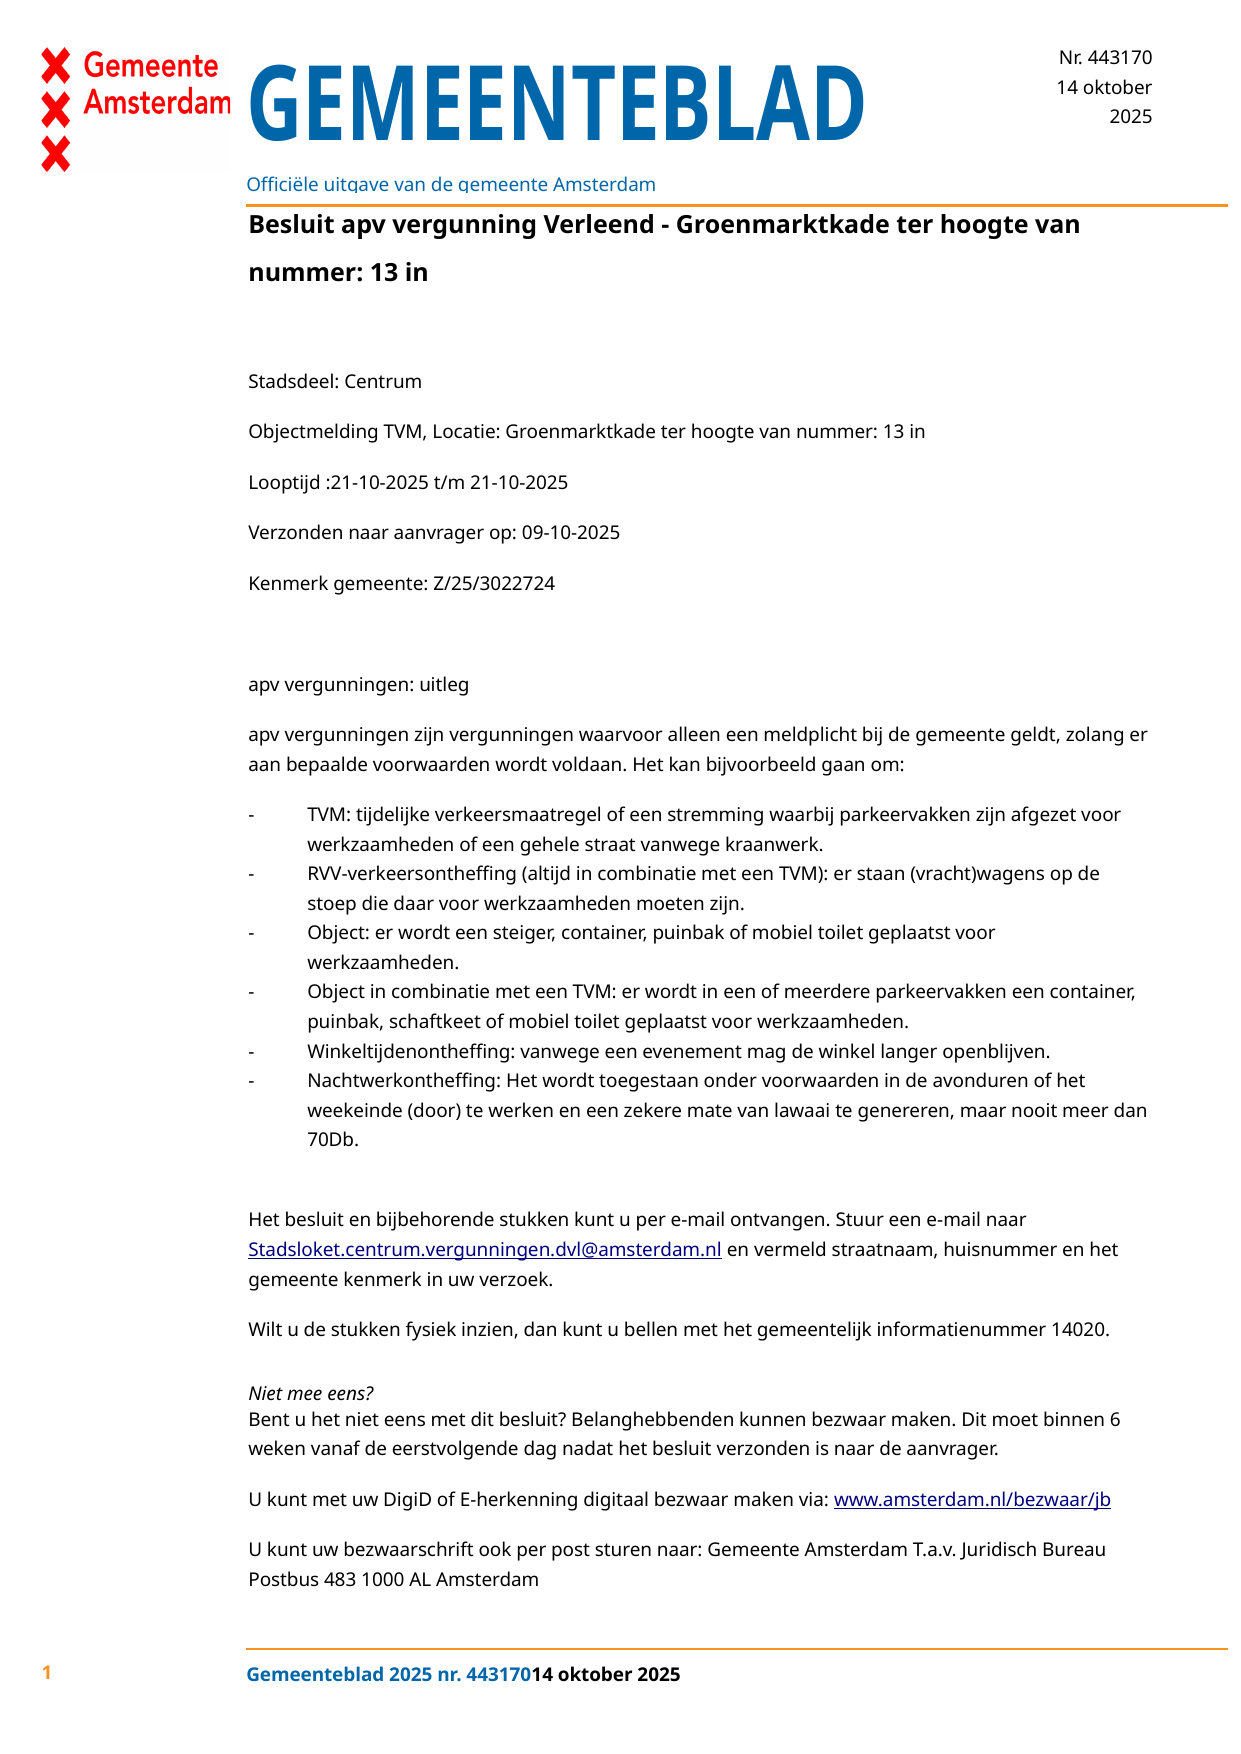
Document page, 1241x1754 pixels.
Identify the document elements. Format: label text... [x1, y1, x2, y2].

text U kunt met uw DigiD of E-herkenning digitaal bezwaar maken via: www.amsterdam.nl/bezwaar/jb [248, 1486, 1152, 1512]
text Het besluit en bijbehorende stukken kunt u per e-mail ontvangen. Stuur een e-mail naar Stadsloket.centrum.vergunningen.dvl@amsterdam.nl en vermeld straatnaam, huisnummer en het gemeente kenmerk in uw verzoek. [248, 1207, 1152, 1292]
list Object: er wordt een steiger, container, puinbak of mobiel toilet geplaatst voor werkzaamheden. [248, 919, 1152, 975]
text Niet mee eens? [248, 1380, 1152, 1406]
text U kunt uw bezwaarschrift ook per post sturen naar: Gemeente Amsterdam T.a.v. Juridisch Bureau Postbus 483 1000 AL Amsterdam [248, 1536, 1152, 1592]
text Besluit apv vergunning Verleend - Groenmarktkade ter hoogte van nummer: 13 in [248, 207, 1152, 288]
text apv vergunningen zijn vergunningen waarvoor alleen een meldplicht bij de gemeente geldt, zolang er aan bepaalde voorwaarden wordt voldaan. Het kan bijvoorbeeld gaan om: [248, 721, 1152, 777]
text Verzonden naar aanvrager op: 09-10-2025 [248, 519, 1152, 545]
text Wilt u de stukken fysiek inzien, dan kunt u bellen met het gemeentelijk informatienummer 14020. [248, 1316, 1152, 1342]
list RVV-verkeersontheffing (altijd in combinatie met een TVM): er staan (vracht)wagens op de stoep die daar voor werkzaamheden moeten zijn. [248, 860, 1152, 916]
picture [41, 47, 231, 172]
text apv vergunningen: uitleg [248, 671, 1152, 697]
list Winkeltijdenontheffing: vanwege een evenement mag de winkel langer openblijven. [248, 1038, 1152, 1064]
text Stadsdeel: Centrum [248, 368, 1152, 394]
list Nachtwerkontheffing: Het wordt toegestaan onder voorwaarden in de avonduren of het weekeinde (door) te werken en een zekere mate van lawaai te genereren, maar nooit meer dan 70Db. [248, 1067, 1152, 1152]
text Looptijd :21-10-2025 t/m 21-10-2025 [248, 469, 1152, 495]
text Kenmerk gemeente: Z/25/3022724 [248, 570, 1152, 596]
text Objectmelding TVM, Locatie: Groenmarktkade ter hoogte van nummer: 13 in [248, 419, 1152, 444]
text Bent u het niet eens met dit besluit? Belanghebbenden kunnen bezwaar maken. Dit moet binnen 6 weken vanaf de eerstvolgende dag nadat het besluit verzonden is naar de aanvrager. [248, 1406, 1152, 1461]
list Object in combinatie met een TVM: er wordt in een of meerdere parkeervakken een container, puinbak, schaftkeet of mobiel toilet geplaatst voor werkzaamheden. [248, 979, 1152, 1034]
list TVM: tijdelijke verkeersmaatregel of een stremming waarbij parkeervakken zijn afgezet voor werkzaamheden of een gehele straat vanwege kraanwerk. [248, 801, 1152, 857]
